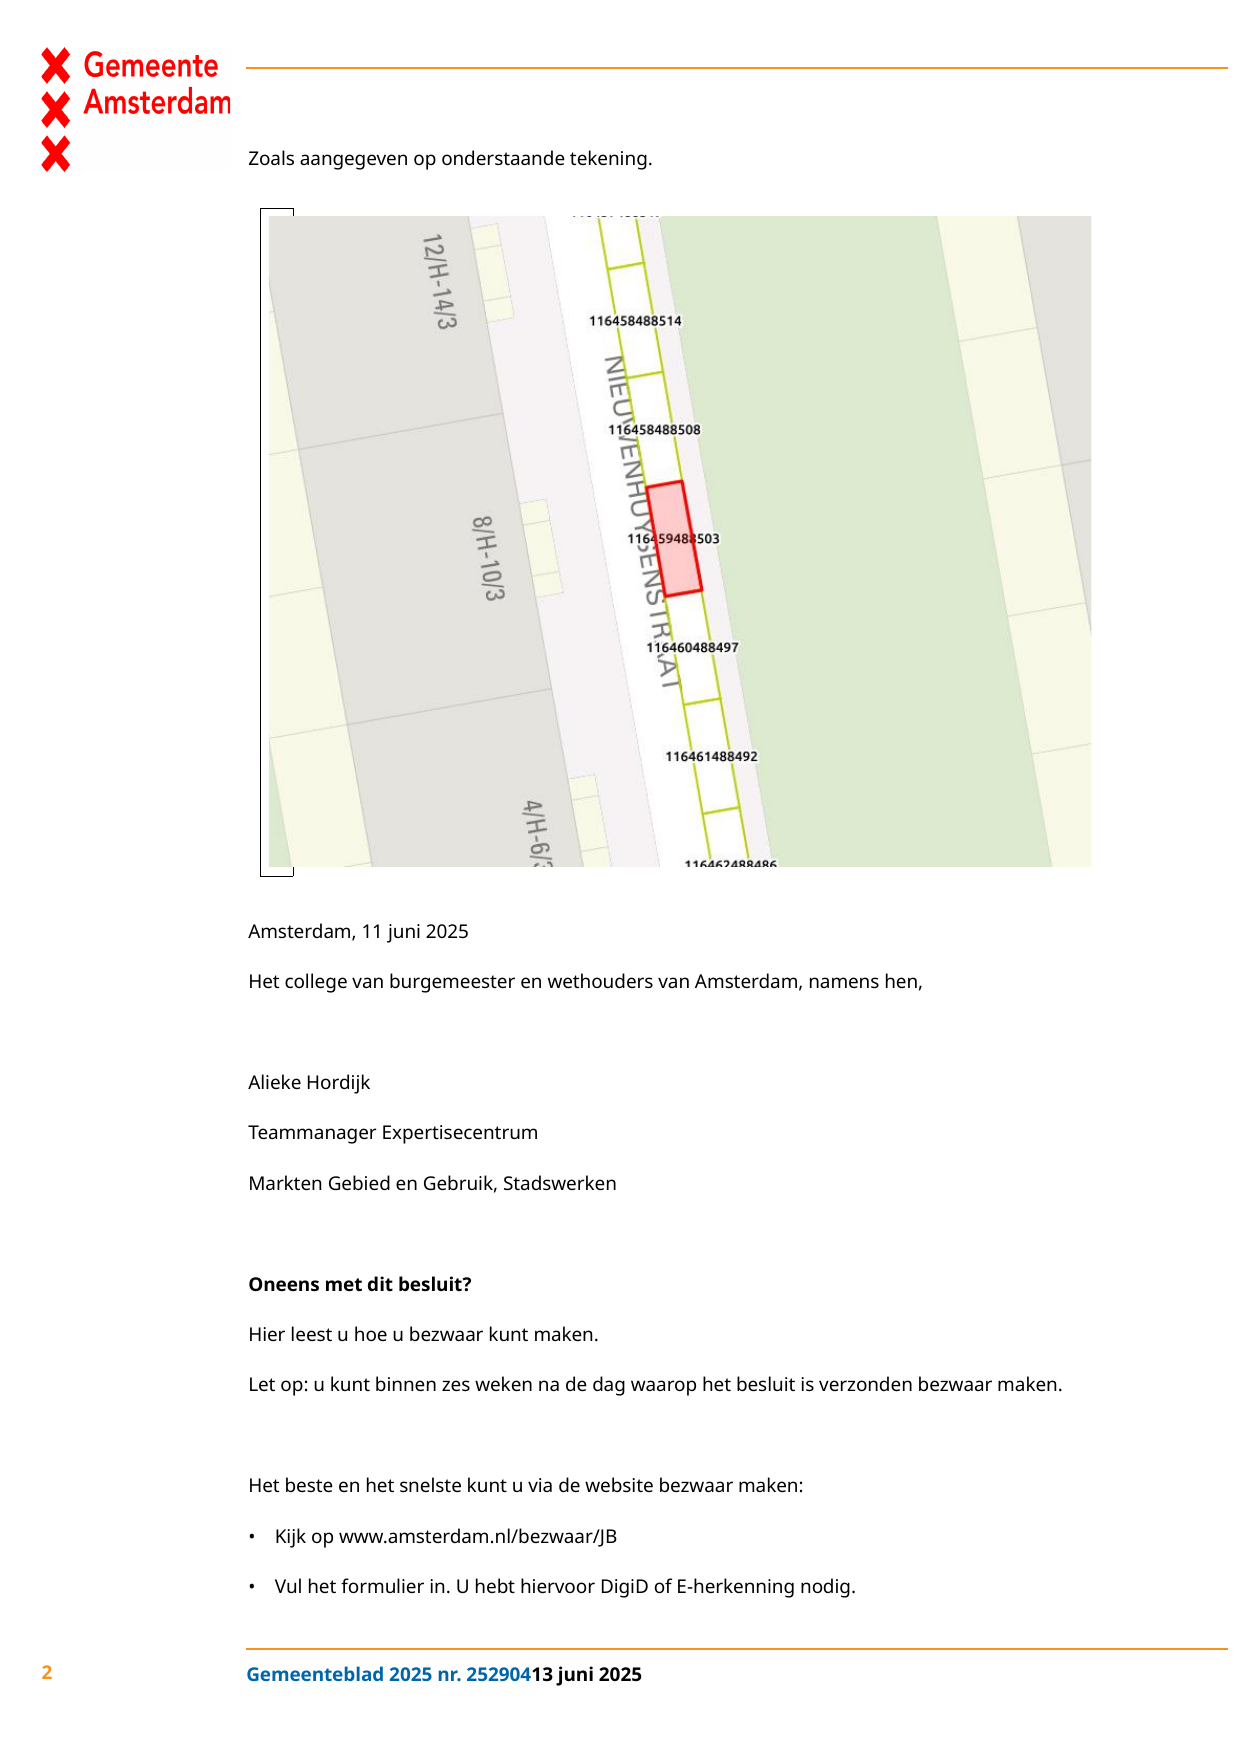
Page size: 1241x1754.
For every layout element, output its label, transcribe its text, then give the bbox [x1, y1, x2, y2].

text Amsterdam, 11 juni 2025 [248, 918, 1152, 943]
text Oneens met dit besluit? [248, 1271, 1152, 1296]
text Let op: u kunt binnen zes weken na de dag waarop het besluit is verzonden bezwaar maken. [248, 1372, 1152, 1397]
text Hier leest u hoe u bezwaar kunt maken. [248, 1321, 1152, 1347]
text Het beste en het snelste kunt u via de website bezwaar maken: [248, 1472, 1152, 1498]
text • Kijk op www.amsterdam.nl/bezwaar/JB [248, 1523, 1152, 1548]
text Markten Gebied en Gebruik, Stadswerken [248, 1170, 1152, 1196]
picture [41, 47, 231, 172]
text Het college van burgemeester en wethouders van Amsterdam, namens hen, [248, 968, 1152, 994]
text Teammanager Expertisecentrum [248, 1119, 1152, 1145]
picture [268, 216, 1092, 867]
text • Vul het formulier in. U hebt hiervoor DigiD of E-herkenning nodig. [248, 1573, 1152, 1599]
text Alieke Hordijk [248, 1069, 1152, 1095]
text Zoals aangegeven op onderstaande tekening. [248, 145, 1152, 171]
